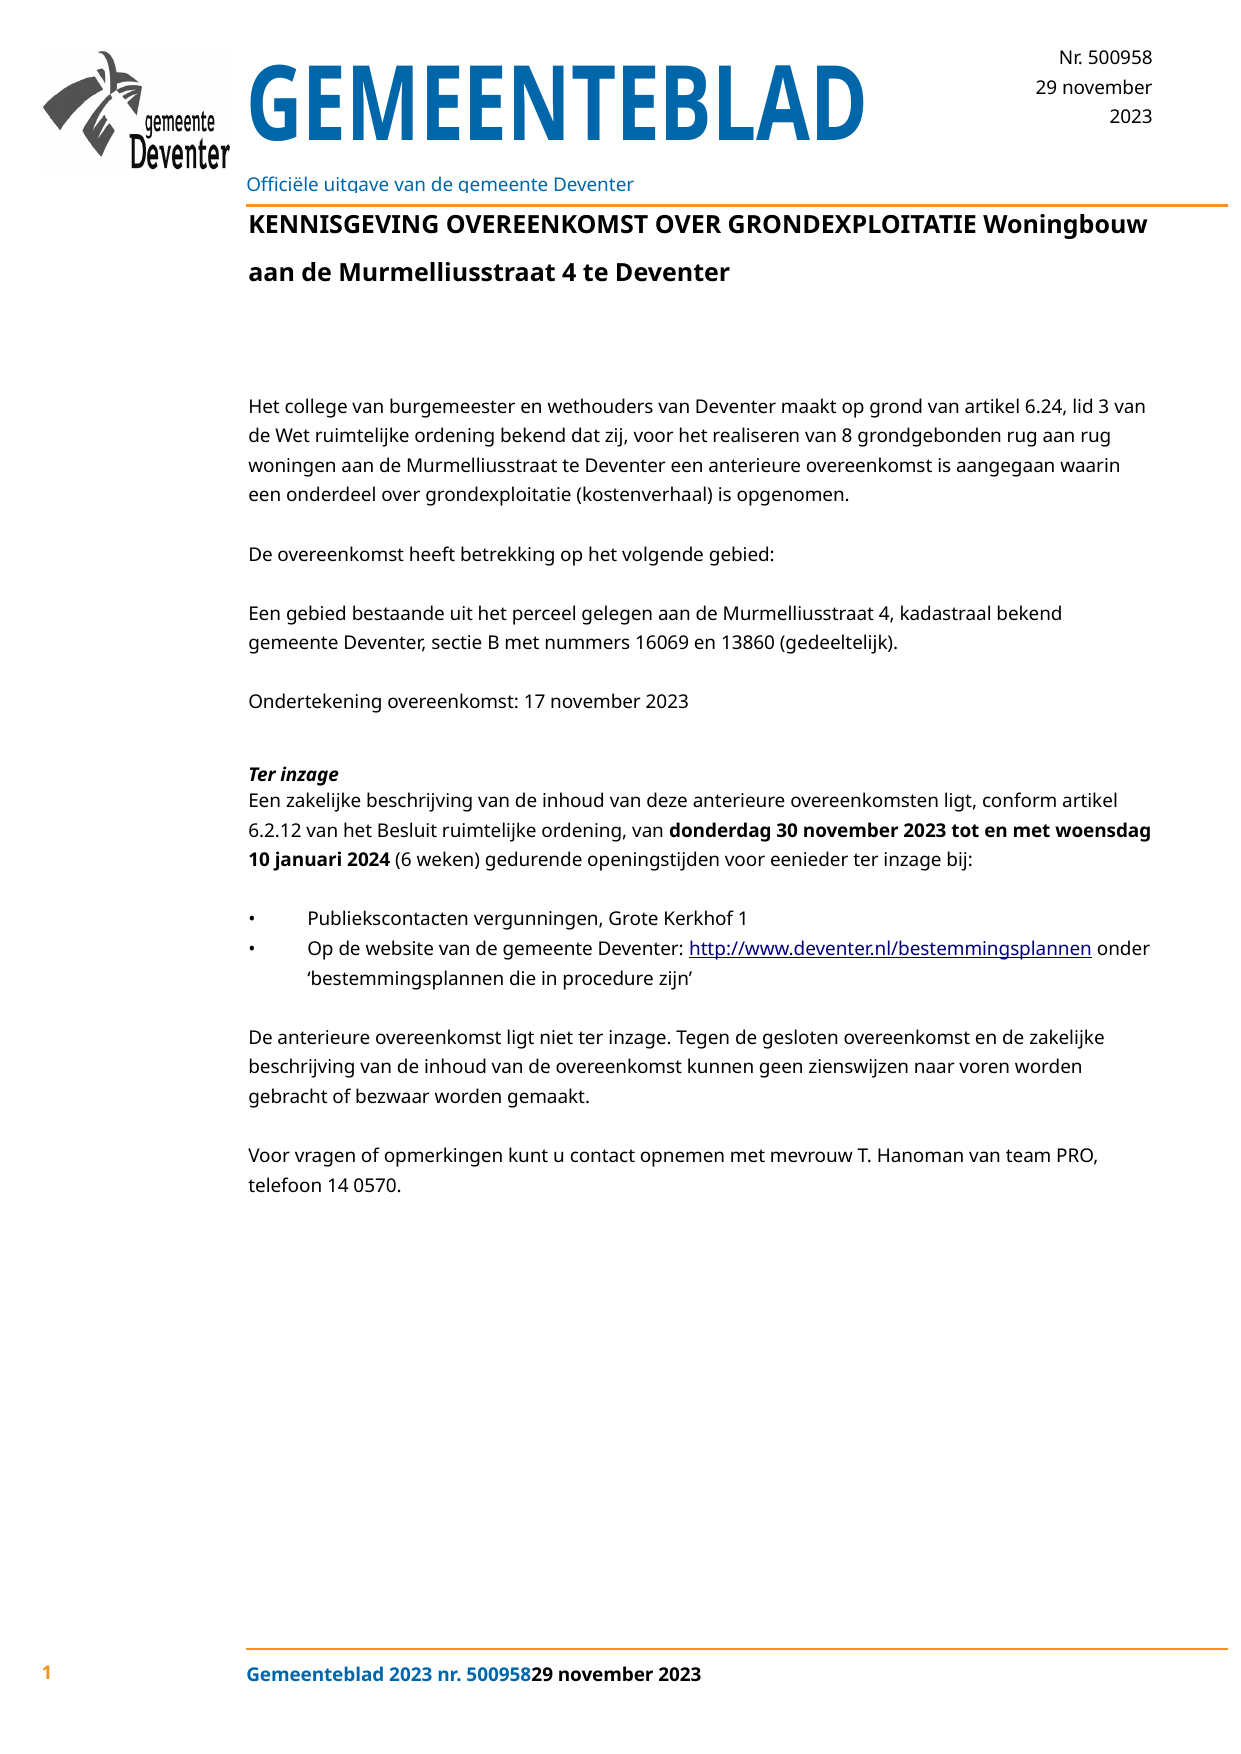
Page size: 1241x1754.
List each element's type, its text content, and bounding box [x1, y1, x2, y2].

list Op de website van de gemeente Deventer: http://www.deventer.nl/bestemmingsplannen onder ‘bestemmingsplannen die in procedure zijn’ [248, 935, 1152, 990]
text Een gebied bestaande uit het perceel gelegen aan de Murmelliusstraat 4, kadastraal bekend gemeente Deventer, sectie B met nummers 16069 en 13860 (gedeeltelijk). [248, 600, 1152, 655]
text De overeenkomst heeft betrekking op het volgende gebied: [248, 541, 1152, 567]
text Het college van burgemeester en wethouders van Deventer maakt op grond van artikel 6.24, lid 3 van de Wet ruimtelijke ordening bekend dat zij, voor het realiseren van 8 grondgebonden rug aan rug woningen aan de Murmelliusstraat te Deventer een anterieure overeenkomst is aangegaan waarin een onderdeel over grondexploitatie (kostenverhaal) is opgenomen. [248, 393, 1152, 507]
text De anterieure overeenkomst ligt niet ter inzage. Tegen de gesloten overeenkomst en de zakelijke beschrijving van de inhoud van de overeenkomst kunnen geen zienswijzen naar voren worden gebracht of bezwaar worden gemaakt. [248, 1024, 1152, 1109]
picture [41, 47, 231, 172]
text KENNISGEVING OVEREENKOMST OVER GRONDEXPLOITATIE Woningbouw aan de Murmelliusstraat 4 te Deventer [248, 207, 1152, 288]
text Voor vragen of opmerkingen kunt u contact opnemen met mevrouw T. Hanoman van team PRO, telefoon 14 0570. [248, 1142, 1152, 1197]
text Ter inzage [248, 761, 1152, 787]
text Ondertekening overeenkomst: 17 november 2023 [248, 689, 1152, 714]
list Publiekscontacten vergunningen, Grote Kerkhof 1 [248, 906, 1152, 931]
text Een zakelijke beschrijving van de inhoud van deze anterieure overeenkomsten ligt, conform artikel 6.2.12 van het Besluit ruimtelijke ordening, van donderdag 30 november 2023 tot en met woensdag 10 januari 2024 (6 weken) gedurende openingstijden voor eenieder ter inzage bij: [248, 787, 1152, 872]
